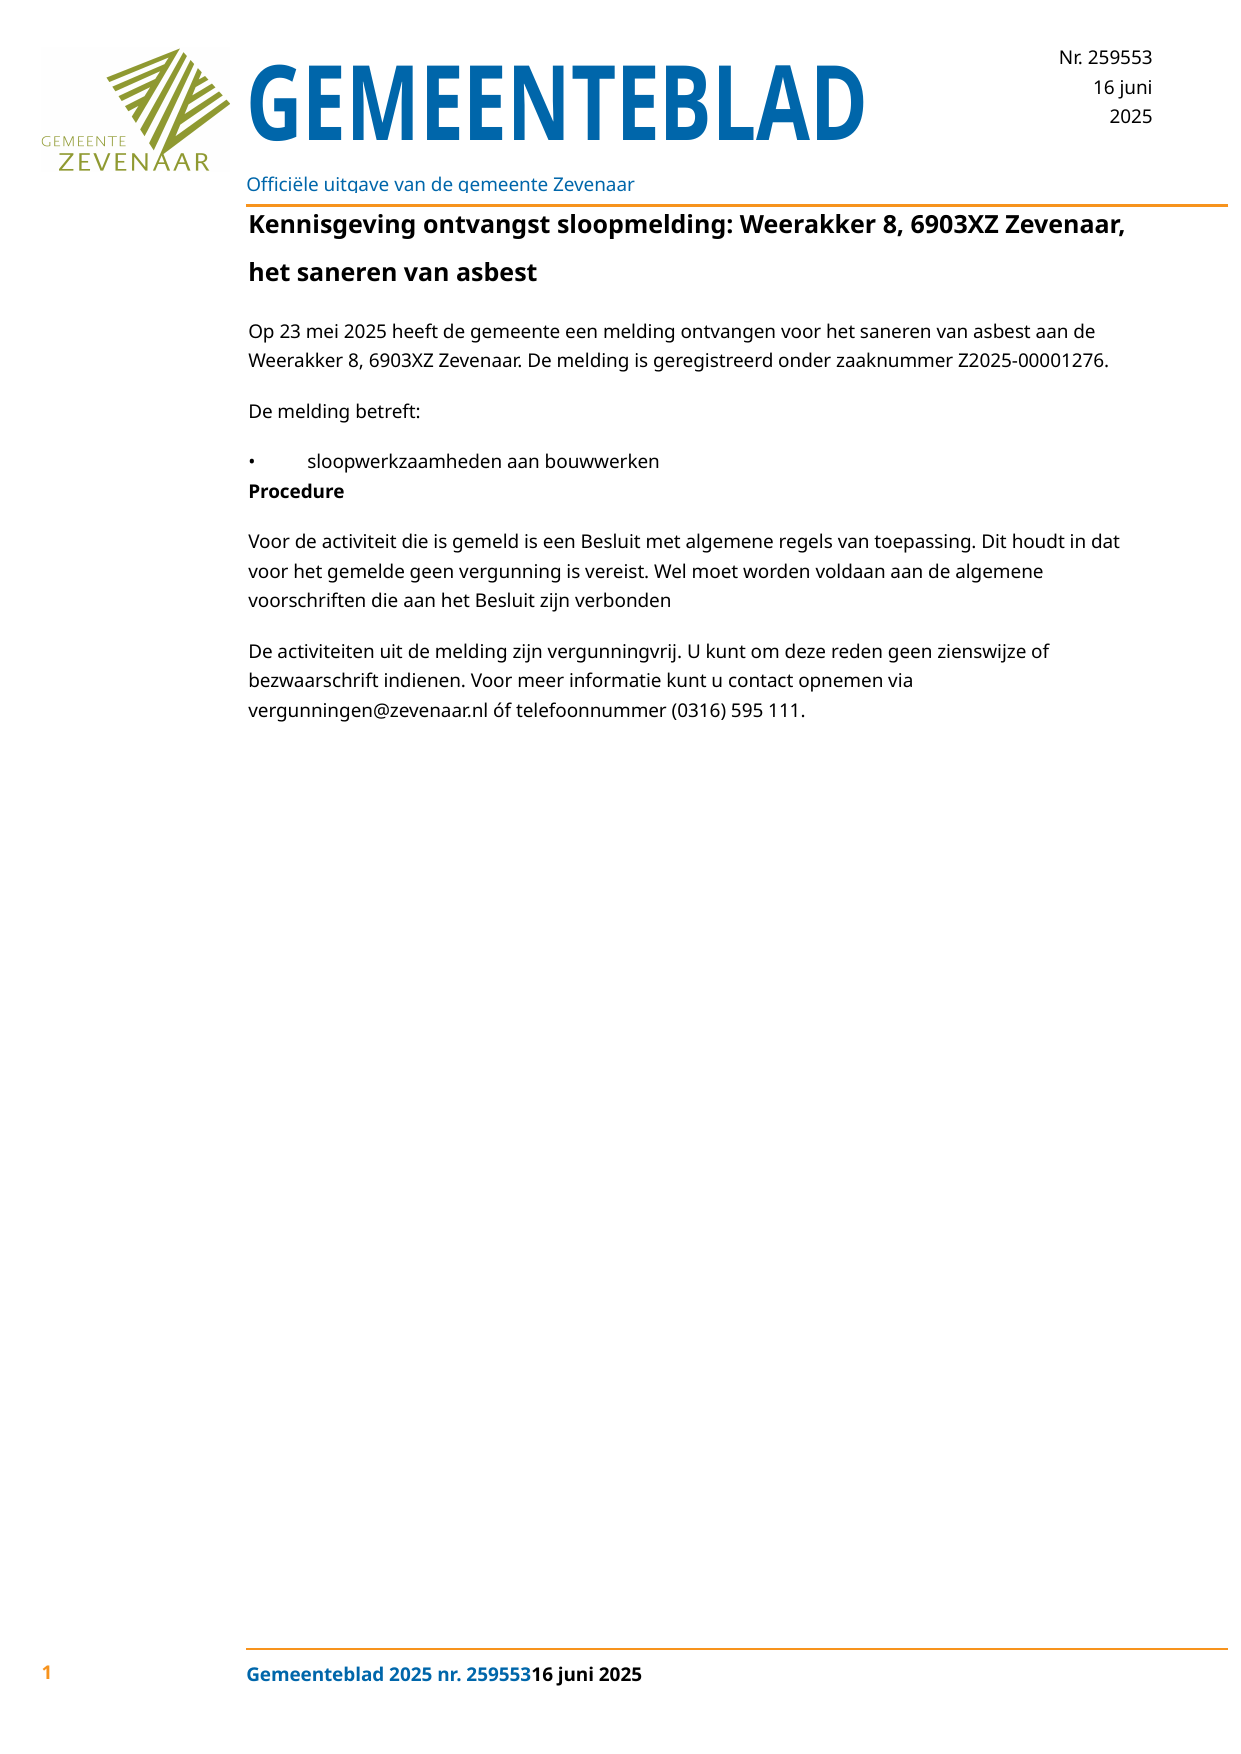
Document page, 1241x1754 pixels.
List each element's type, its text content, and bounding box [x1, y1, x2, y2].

text De melding betreft: [248, 398, 1152, 424]
picture [41, 47, 231, 172]
text Procedure [248, 478, 1152, 504]
list sloopwerkzaamheden aan bouwwerken [248, 448, 1152, 474]
text Op 23 mei 2025 heeft de gemeente een melding ontvangen voor het saneren van asbest aan de Weerakker 8, 6903XZ Zevenaar. De melding is geregistreerd onder zaaknummer Z2025-00001276. [248, 318, 1152, 373]
text Voor de activiteit die is gemeld is een Besluit met algemene regels van toepassing. Dit houdt in dat voor het gemelde geen vergunning is vereist. Wel moet worden voldaan aan de algemene voorschriften die aan het Besluit zijn verbonden [248, 528, 1152, 613]
text Kennisgeving ontvangst sloopmelding: Weerakker 8, 6903XZ Zevenaar, het saneren van asbest [248, 207, 1152, 288]
text De activiteiten uit de melding zijn vergunningvrij. U kunt om deze reden geen zienswijze of bezwaarschrift indienen. Voor meer informatie kunt u contact opnemen via vergunningen@zevenaar.nl óf telefoonnummer (0316) 595 111. [248, 638, 1152, 723]
